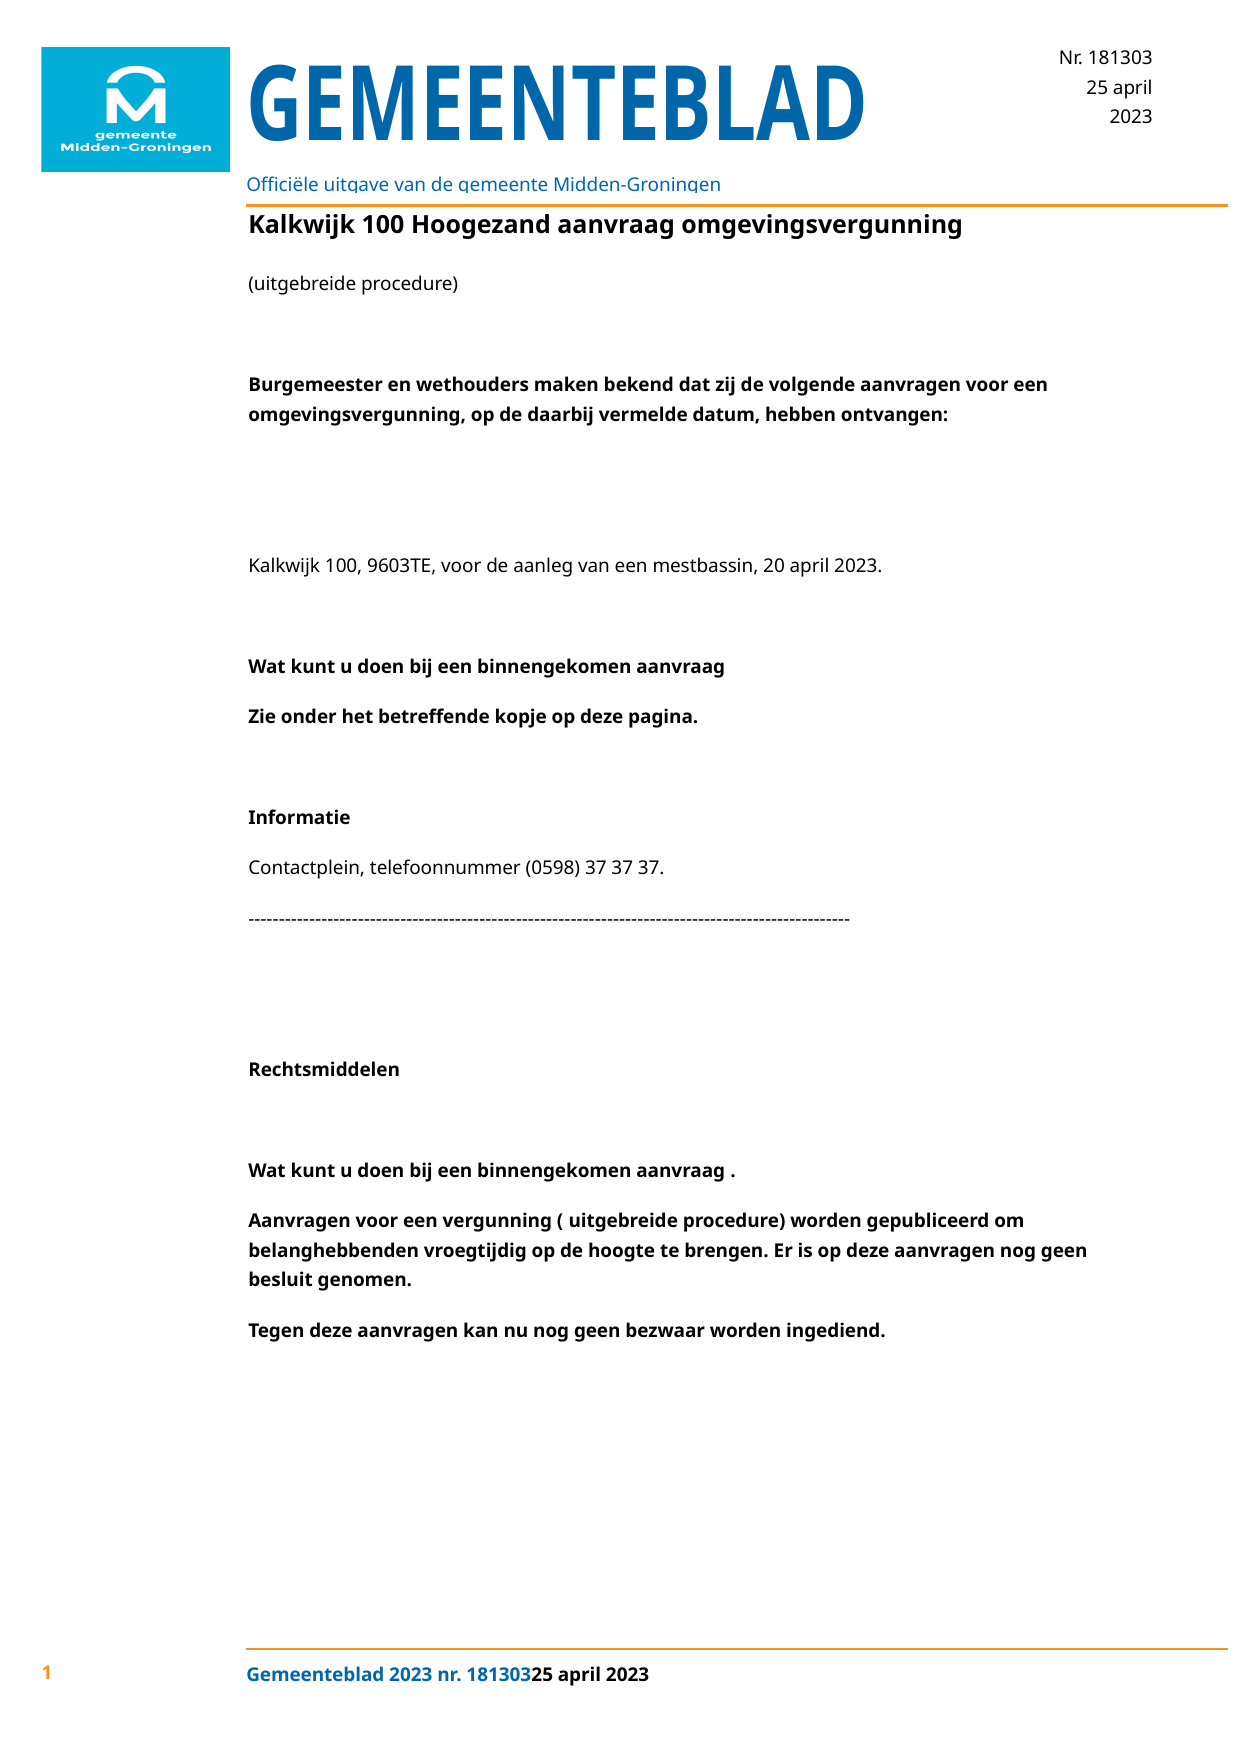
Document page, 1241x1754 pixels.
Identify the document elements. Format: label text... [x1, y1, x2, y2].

text Burgemeester en wethouders maken bekend dat zij de volgende aanvragen voor een omgevingsvergunning, op de daarbij vermelde datum, hebben ontvangen: [248, 371, 1152, 426]
text Zie onder het betreffende kopje op deze pagina. [248, 703, 1152, 729]
text Contactplein, telefoonnummer (0598) 37 37 37. [248, 854, 1152, 880]
picture [184, 146, 190, 153]
text (uitgebreide procedure) [248, 270, 1152, 296]
text Wat kunt u doen bij een binnengekomen aanvraag . [248, 1157, 1152, 1183]
text Kalkwijk 100, 9603TE, voor de aanleg van een mestbassin, 20 april 2023. [248, 552, 1152, 578]
text Tegen deze aanvragen kan nu nog geen bezwaar worden ingediend. [248, 1317, 1152, 1343]
text --------------------------------------------------------------------------------------------------- [248, 905, 1152, 931]
text Informatie [248, 804, 1152, 830]
picture [107, 89, 165, 122]
picture [108, 66, 164, 82]
text Kalkwijk 100 Hoogezand aanvraag omgevingsvergunning [248, 207, 1152, 241]
text Rechtsmiddelen [248, 1056, 1152, 1082]
text Wat kunt u doen bij een binnengekomen aanvraag [248, 653, 1152, 678]
text Aanvragen voor een vergunning ( uitgebreide procedure) worden gepubliceerd om belanghebbenden vroegtijdig op de hoogte te brengen. Er is op deze aanvragen nog geen besluit genomen. [248, 1207, 1152, 1292]
